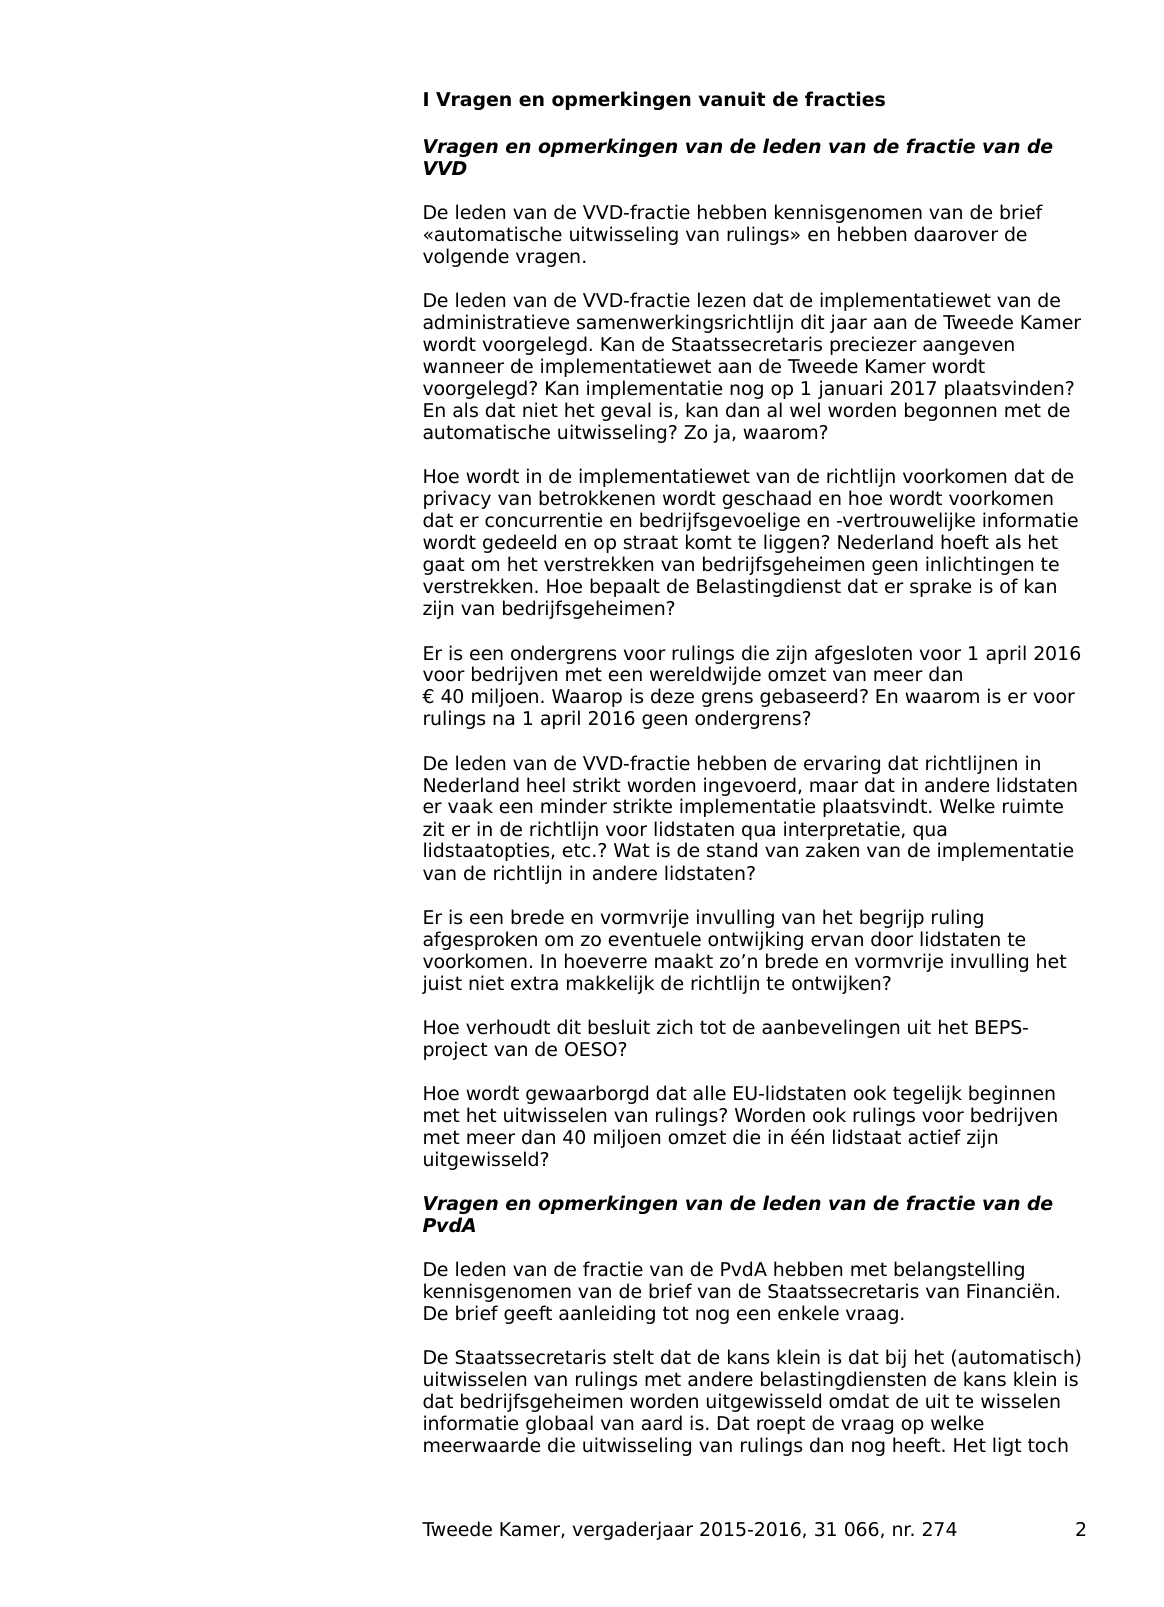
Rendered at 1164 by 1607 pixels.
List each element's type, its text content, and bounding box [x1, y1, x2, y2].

text Er is een ondergrens voor rulings die zijn afgesloten voor 1 april 2016 voor bedrijven met een wereldwijde omzet van meer dan € 40 miljoen. Waarop is deze grens gebaseerd? En waarom is er voor rulings na 1 april 2016 geen ondergrens? [422, 642, 1087, 730]
text De leden van de fractie van de PvdA hebben met belangstelling kennisgenomen van de brief van de Staatssecretaris van Financiën. De brief geeft aanleiding tot nog een enkele vraag. [422, 1259, 1087, 1325]
text Hoe wordt gewaarborgd dat alle EU-lidstaten ook tegelijk beginnen met het uitwisselen van rulings? Worden ook rulings voor bedrijven met meer dan 40 miljoen omzet die in één lidstaat actief zijn uitgewisseld? [422, 1083, 1087, 1171]
text Hoe verhoudt dit besluit zich tot de aanbevelingen uit het BEPS-project van de OESO? [422, 1017, 1087, 1061]
text De leden van de VVD-fractie hebben kennisgenomen van de brief «automatische uitwisseling van rulings» en hebben daarover de volgende vragen. [422, 202, 1087, 268]
subtitle Vragen en opmerkingen van de leden van de fractie van de PvdA [422, 1193, 1087, 1237]
subtitle Vragen en opmerkingen van de leden van de fractie van de VVD [422, 136, 1087, 180]
text Hoe wordt in de implementatiewet van de richtlijn voorkomen dat de privacy van betrokkenen wordt geschaad en hoe wordt voorkomen dat er concurrentie en bedrijfsgevoelige en -vertrouwelijke informatie wordt gedeeld en op straat komt te liggen? Nederland hoeft als het gaat om het verstrekken van bedrijfsgeheimen geen inlichtingen te verstrekken. Hoe bepaalt de Belastingdienst dat er sprake is of kan zijn van bedrijfsgeheimen? [422, 466, 1087, 620]
subtitle I Vragen en opmerkingen vanuit de fracties [422, 89, 1087, 111]
text De leden van de VVD-fractie lezen dat de implementatiewet van de administratieve samenwerkingsrichtlijn dit jaar aan de Tweede Kamer wordt voorgelegd. Kan de Staatssecretaris preciezer aangeven wanneer de implementatiewet aan de Tweede Kamer wordt voorgelegd? Kan implementatie nog op 1 januari 2017 plaatsvinden? En als dat niet het geval is, kan dan al wel worden begonnen met de automatische uitwisseling? Zo ja, waarom? [422, 290, 1087, 444]
text Er is een brede en vormvrije invulling van het begrijp ruling afgesproken om zo eventuele ontwijking ervan door lidstaten te voorkomen. In hoeverre maakt zo’n brede en vormvrije invulling het juist niet extra makkelijk de richtlijn te ontwijken? [422, 907, 1087, 994]
text De Staatssecretaris stelt dat de kans klein is dat bij het (automatisch) uitwisselen van rulings met andere belastingdiensten de kans klein is dat bedrijfsgeheimen worden uitgewisseld omdat de uit te wisselen informatie globaal van aard is. Dat roept de vraag op welke meerwaarde die uitwisseling van rulings dan nog heeft. Het ligt toch [422, 1347, 1087, 1457]
text De leden van de VVD-fractie hebben de ervaring dat richtlijnen in Nederland heel strikt worden ingevoerd, maar dat in andere lidstaten er vaak een minder strikte implementatie plaatsvindt. Welke ruimte zit er in de richtlijn voor lidstaten qua interpretatie, qua lidstaatopties, etc.? Wat is de stand van zaken van de implementatie van de richtlijn in andere lidstaten? [422, 752, 1087, 884]
